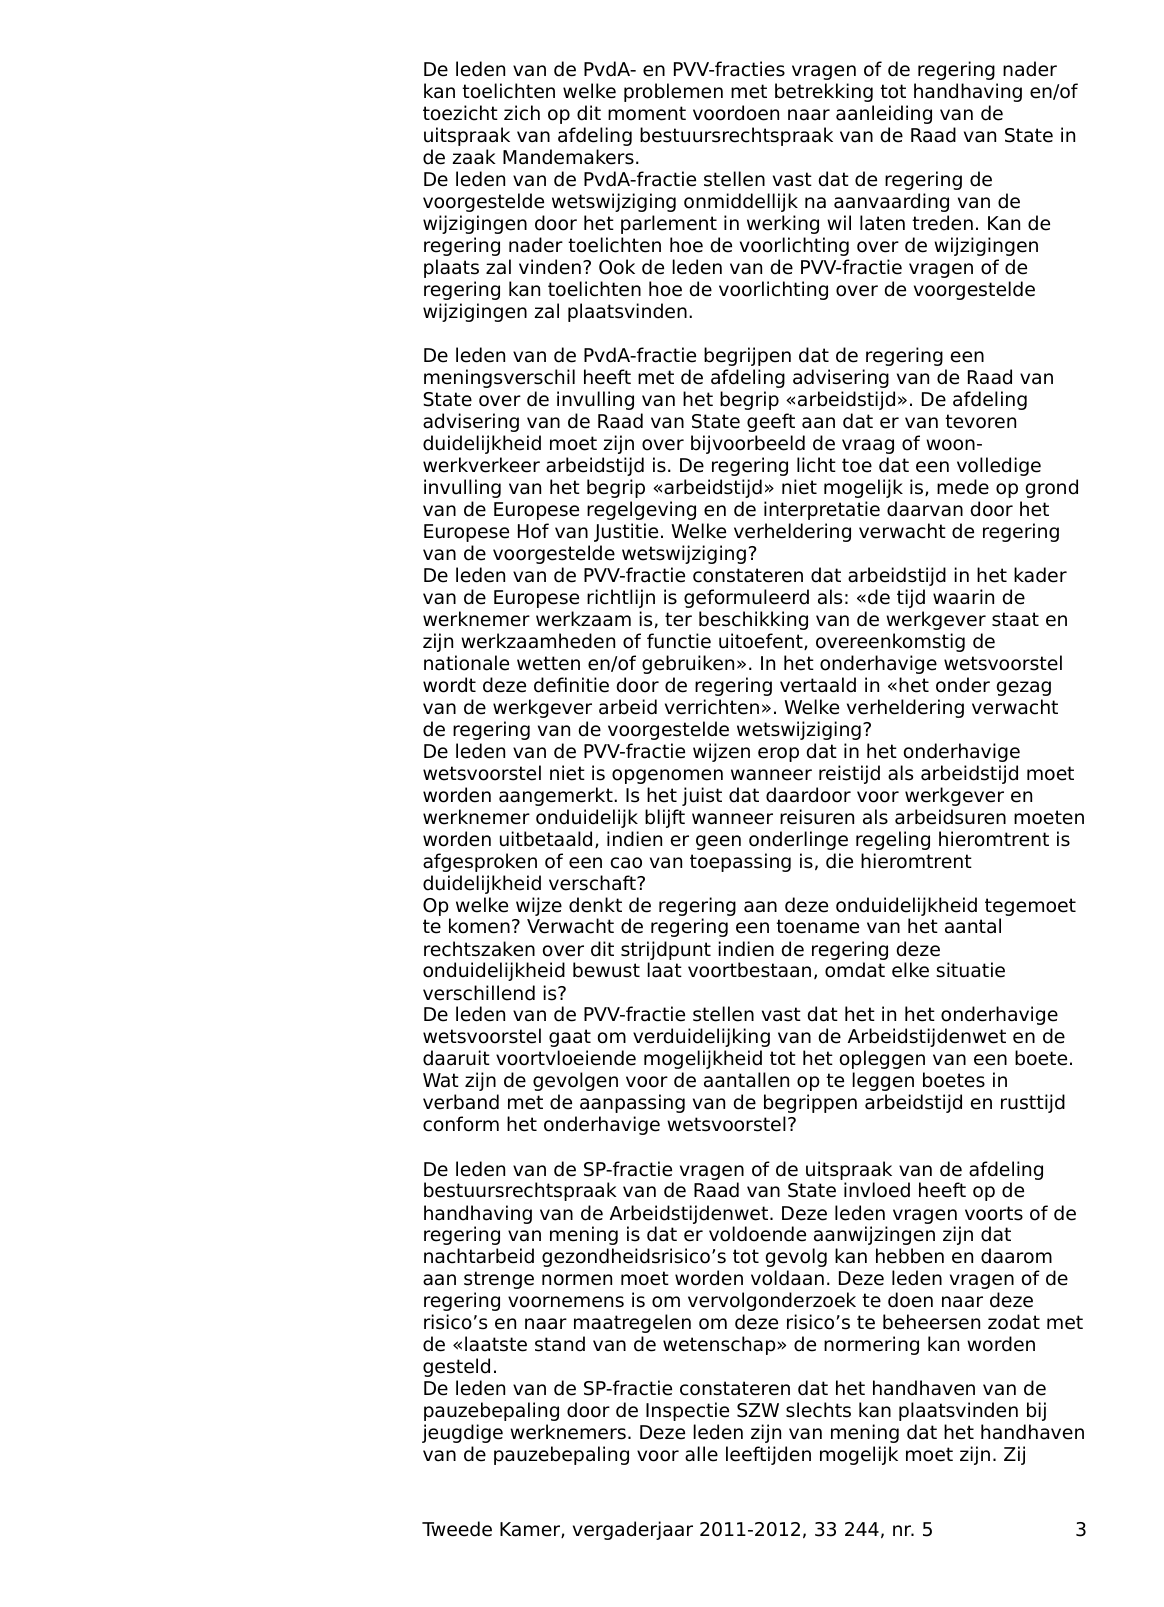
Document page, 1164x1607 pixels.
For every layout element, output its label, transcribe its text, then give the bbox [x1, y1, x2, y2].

text De leden van de PvdA- en PVV-fracties vragen of de regering nader kan toelichten welke problemen met betrekking tot handhaving en/of toezicht zich op dit moment voordoen naar aanleiding van de uitspraak van afdeling bestuursrechtspraak van de Raad van State in de zaak Mandemakers. [422, 59, 1087, 169]
text De leden van de PVV-fractie stellen vast dat het in het onderhavige wetsvoorstel gaat om verduidelijking van de Arbeidstijdenwet en de daaruit voortvloeiende mogelijkheid tot het opleggen van een boete. [422, 1004, 1087, 1070]
text De leden van de SP-fractie vragen of de uitspraak van de afdeling bestuursrechtspraak van de Raad van State invloed heeft op de handhaving van de Arbeidstijdenwet. Deze leden vragen voorts of de regering van mening is dat er voldoende aanwijzingen zijn dat nachtarbeid gezondheidsrisico’s tot gevolg kan hebben en daarom aan strenge normen moet worden voldaan. Deze leden vragen of de regering voornemens is om vervolgonderzoek te doen naar deze risico’s en naar maatregelen om deze risico’s te beheersen zodat met de «laatste stand van de wetenschap» de normering kan worden gesteld. [422, 1158, 1087, 1378]
text De leden van de PVV-fractie wijzen erop dat in het onderhavige wetsvoorstel niet is opgenomen wanneer reistijd als arbeidstijd moet worden aangemerkt. Is het juist dat daardoor voor werkgever en werknemer onduidelijk blijft wanneer reisuren als arbeidsuren moeten worden uitbetaald, indien er geen onderlinge regeling hieromtrent is afgesproken of een cao van toepassing is, die hieromtrent duidelijkheid verschaft? [422, 741, 1087, 894]
text Wat zijn de gevolgen voor de aantallen op te leggen boetes in verband met de aanpassing van de begrippen arbeidstijd en rusttijd conform het onderhavige wetsvoorstel? [422, 1070, 1087, 1136]
text De leden van de PvdA-fractie stellen vast dat de regering de voorgestelde wetswijziging onmiddellijk na aanvaarding van de wijzigingen door het parlement in werking wil laten treden. Kan de regering nader toelichten hoe de voorlichting over de wijzigingen plaats zal vinden? Ook de leden van de PVV-fractie vragen of de regering kan toelichten hoe de voorlichting over de voorgestelde wijzigingen zal plaatsvinden. [422, 169, 1087, 323]
text De leden van de PVV-fractie constateren dat arbeidstijd in het kader van de Europese richtlijn is geformuleerd als: «de tijd waarin de werknemer werkzaam is, ter beschikking van de werkgever staat en zijn werkzaamheden of functie uitoefent, overeenkomstig de nationale wetten en/of gebruiken». In het onderhavige wetsvoorstel wordt deze definitie door de regering vertaald in «het onder gezag van de werkgever arbeid verrichten». Welke verheldering verwacht de regering van de voorgestelde wetswijziging? [422, 565, 1087, 741]
text Op welke wijze denkt de regering aan deze onduidelijkheid tegemoet te komen? Verwacht de regering een toename van het aantal rechtszaken over dit strijdpunt indien de regering deze onduidelijkheid bewust laat voortbestaan, omdat elke situatie verschillend is? [422, 894, 1087, 1004]
text De leden van de SP-fractie constateren dat het handhaven van de pauzebepaling door de Inspectie SZW slechts kan plaatsvinden bij jeugdige werknemers. Deze leden zijn van mening dat het handhaven van de pauzebepaling voor alle leeftijden mogelijk moet zijn. Zij [422, 1378, 1087, 1466]
text De leden van de PvdA-fractie begrijpen dat de regering een meningsverschil heeft met de afdeling advisering van de Raad van State over de invulling van het begrip «arbeidstijd». De afdeling advisering van de Raad van State geeft aan dat er van tevoren duidelijkheid moet zijn over bijvoorbeeld de vraag of woon-werkverkeer arbeidstijd is. De regering licht toe dat een volledige invulling van het begrip «arbeidstijd» niet mogelijk is, mede op grond van de Europese regelgeving en de interpretatie daarvan door het Europese Hof van Justitie. Welke verheldering verwacht de regering van de voorgestelde wetswijziging? [422, 345, 1087, 565]
